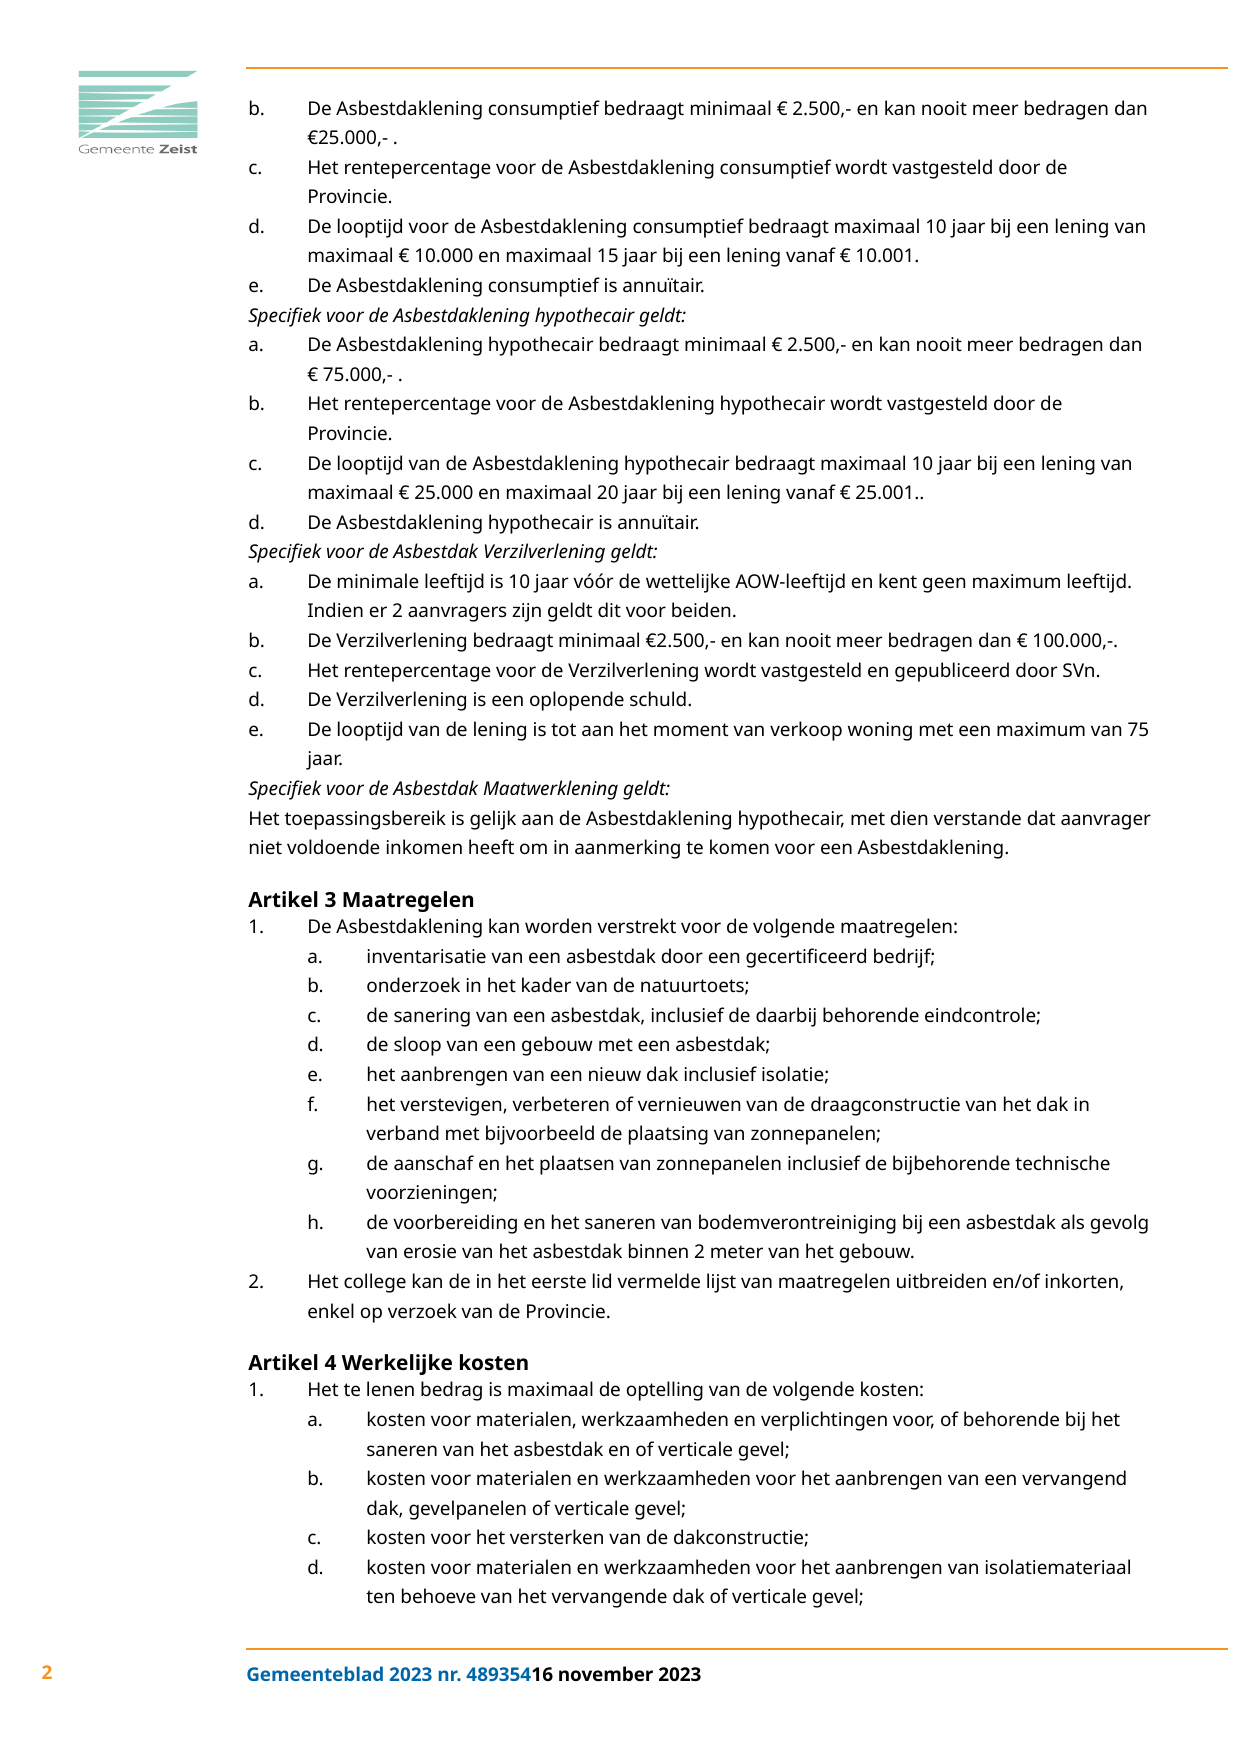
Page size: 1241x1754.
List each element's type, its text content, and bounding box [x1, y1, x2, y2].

list De Verzilverlening bedraagt minimaal €2.500,- en kan nooit meer bedragen dan € 100.000,-. [248, 627, 1152, 653]
list onderzoek in het kader van de natuurtoets; [307, 972, 1152, 998]
list Het rentepercentage voor de Asbestdaklening hypothecair wordt vastgesteld door de Provincie. [248, 391, 1152, 446]
list De Asbestdaklening hypothecair bedraagt minimaal € 2.500,- en kan nooit meer bedragen dan € 75.000,- . [248, 331, 1152, 387]
list De Asbestdaklening consumptief bedraagt minimaal € 2.500,- en kan nooit meer bedragen dan €25.000,- . [248, 95, 1152, 150]
text Specifiek voor de Asbestdaklening hypothecair geldt: [248, 302, 1152, 328]
list kosten voor materialen en werkzaamheden voor het aanbrengen van een vervangend dak, gevelpanelen of verticale gevel; [307, 1465, 1152, 1521]
list De looptijd voor de Asbestdaklening consumptief bedraagt maximaal 10 jaar bij een lening van maximaal € 10.000 en maximaal 15 jaar bij een lening vanaf € 10.001. [248, 213, 1152, 268]
text Specifiek voor de Asbestdak Verzilverlening geldt: [248, 538, 1152, 564]
text Specifiek voor de Asbestdak Maatwerklening geldt: [248, 775, 1152, 801]
list de sanering van een asbestdak, inclusief de daarbij behorende eindcontrole; [307, 1002, 1152, 1028]
list De Asbestdaklening consumptief is annuïtair. [248, 272, 1152, 298]
list het verstevigen, verbeteren of vernieuwen van de draagconstructie van het dak in verband met bijvoorbeeld de plaatsing van zonnepanelen; [307, 1091, 1152, 1146]
list inventarisatie van een asbestdak door een gecertificeerd bedrijf; [307, 943, 1152, 968]
list De looptijd van de Asbestdaklening hypothecair bedraagt maximaal 10 jaar bij een lening van maximaal € 25.000 en maximaal 20 jaar bij een lening vanaf € 25.001.. [248, 450, 1152, 505]
list kosten voor materialen, werkzaamheden en verplichtingen voor, of behorende bij het saneren van het asbestdak en of verticale gevel; [307, 1406, 1152, 1462]
list de sloop van een gebouw met een asbestdak; [307, 1032, 1152, 1057]
list de aanschaf en het plaatsen van zonnepanelen inclusief de bijbehorende technische voorzieningen; [307, 1150, 1152, 1205]
text Artikel 4 Werkelijke kosten [248, 1348, 1152, 1377]
list Het te lenen bedrag is maximaal de optelling van de volgende kosten: [248, 1377, 1152, 1402]
list kosten voor het versterken van de dakconstructie; [307, 1524, 1152, 1550]
list Het college kan de in het eerste lid vermelde lijst van maatregelen uitbreiden en/of inkorten, enkel op verzoek van de Provincie. [248, 1268, 1152, 1323]
list de voorbereiding en het saneren van bodemverontreiniging bij een asbestdak als gevolg van erosie van het asbestdak binnen 2 meter van het gebouw. [307, 1209, 1152, 1264]
list De Verzilverlening is een oplopende schuld. [248, 686, 1152, 712]
list het aanbrengen van een nieuw dak inclusief isolatie; [307, 1061, 1152, 1087]
picture [41, 47, 231, 172]
list Het rentepercentage voor de Asbestdaklening consumptief wordt vastgesteld door de Provincie. [248, 154, 1152, 209]
list Het rentepercentage voor de Verzilverlening wordt vastgesteld en gepubliceerd door SVn. [248, 657, 1152, 683]
text Artikel 3 Maatregelen [248, 885, 1152, 913]
list De Asbestdaklening hypothecair is annuïtair. [248, 509, 1152, 535]
list De minimale leeftijd is 10 jaar vóór de wettelijke AOW-leeftijd en kent geen maximum leeftijd. Indien er 2 aanvragers zijn geldt dit voor beiden. [248, 568, 1152, 623]
list kosten voor materialen en werkzaamheden voor het aanbrengen van isolatiemateriaal ten behoeve van het vervangende dak of verticale gevel; [307, 1554, 1152, 1609]
list De Asbestdaklening kan worden verstrekt voor de volgende maatregelen: [248, 913, 1152, 939]
text Het toepassingsbereik is gelijk aan de Asbestdaklening hypothecair, met dien verstande dat aanvrager niet voldoende inkomen heeft om in aanmerking te komen voor een Asbestdaklening. [248, 805, 1152, 860]
list De looptijd van de lening is tot aan het moment van verkoop woning met een maximum van 75 jaar. [248, 716, 1152, 771]
